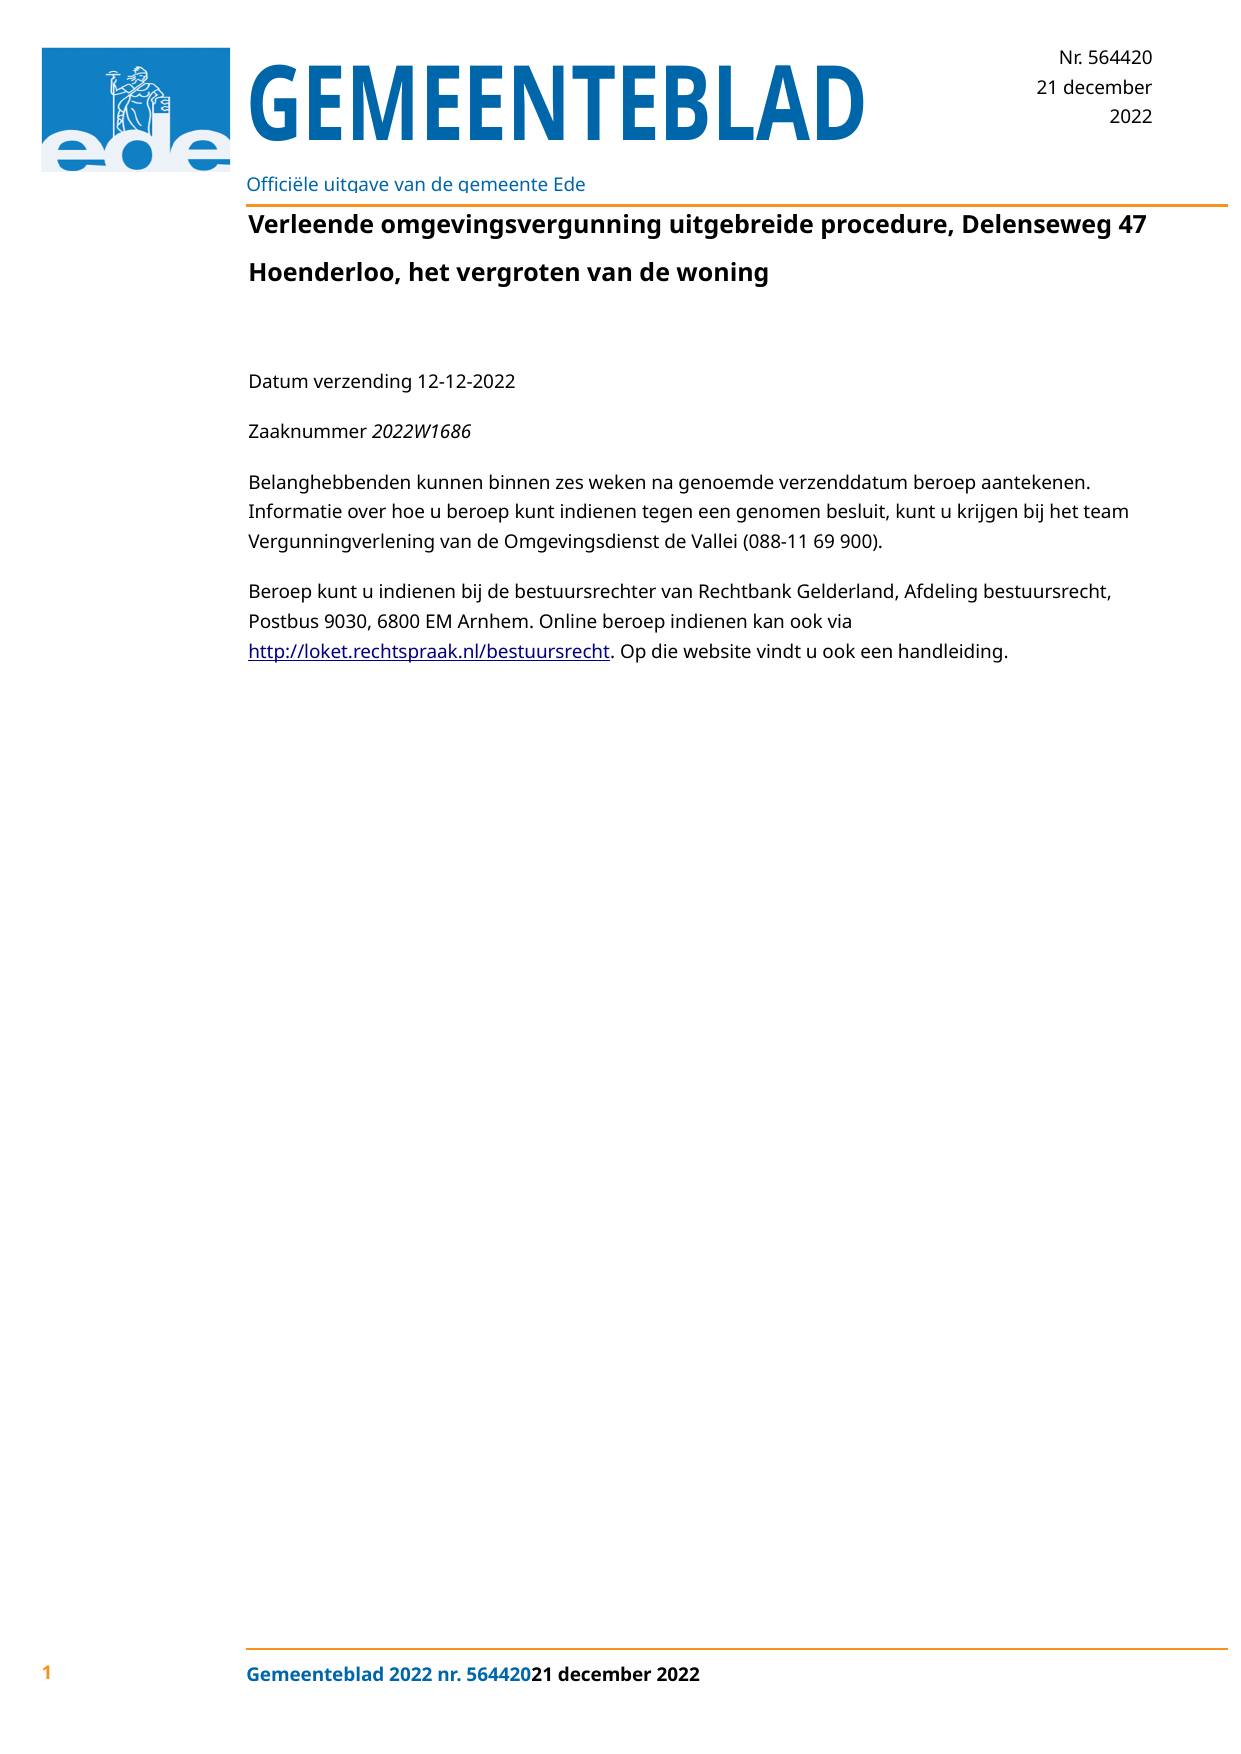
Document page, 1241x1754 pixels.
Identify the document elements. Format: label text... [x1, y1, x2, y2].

text Beroep kunt u indienen bij de bestuursrechter van Rechtbank Gelderland, Afdeling bestuursrecht, Postbus 9030, 6800 EM Arnhem. Online beroep indienen kan ook via http://loket.rechtspraak.nl/bestuursrecht. Op die website vindt u ook een handleiding. [248, 579, 1152, 664]
text Belanghebbenden kunnen binnen zes weken na genoemde verzenddatum beroep aantekenen. Informatie over hoe u beroep kunt indienen tegen een genomen besluit, kunt u krijgen bij het team Vergunningverlening van de Omgevingsdienst de Vallei (088-11 69 900). [248, 469, 1152, 554]
picture [41, 47, 231, 172]
text Verleende omgevingsvergunning uitgebreide procedure, Delenseweg 47 Hoenderloo, het vergroten van de woning [248, 207, 1152, 288]
text Datum verzending 12-12-2022 [248, 368, 1152, 394]
text Zaaknummer 2022W1686 [248, 419, 1152, 444]
